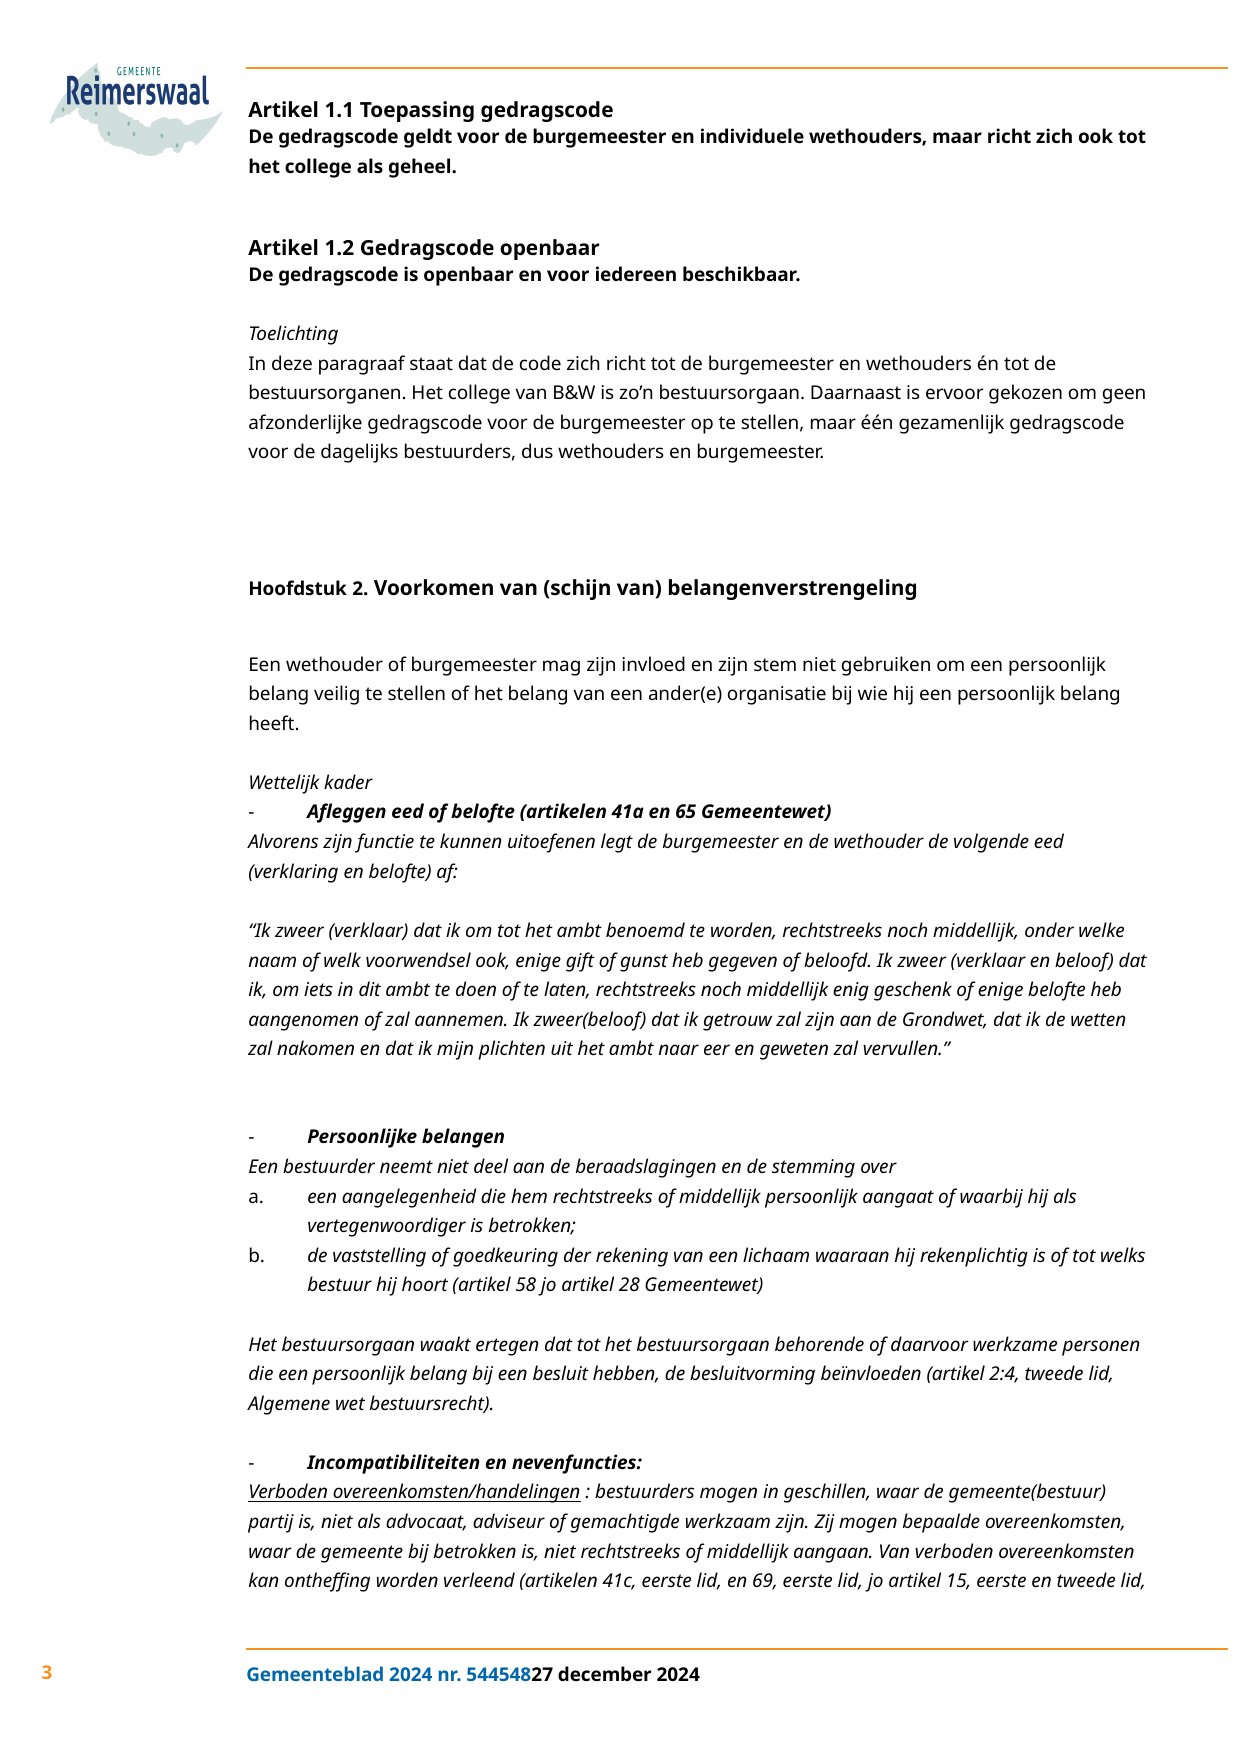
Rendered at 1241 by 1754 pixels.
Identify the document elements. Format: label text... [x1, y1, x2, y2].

list Persoonlijke belangen [248, 1124, 1152, 1149]
text Het bestuursorgaan waakt ertegen dat tot het bestuursorgaan behorende of daarvoor werkzame personen die een persoonlijk belang bij een besluit hebben, de besluitvorming beïnvloeden (artikel 2:4, tweede lid, Algemene wet bestuursrecht). [248, 1331, 1152, 1416]
text Hoofdstuk 2. Voorkomen van (schijn van) belangenverstrengeling [248, 573, 1152, 602]
list Afleggen eed of belofte (artikelen 41a en 65 Gemeentewet) [248, 799, 1152, 824]
text Alvorens zijn functie te kunnen uitoefenen legt de burgemeester en de wethouder de volgende eed (verklaring en belofte) af: [248, 828, 1152, 884]
list de vaststelling of goedkeuring der rekening van een lichaam waaraan hij rekenplichtig is of tot welks bestuur hij hoort (artikel 58 jo artikel 28 Gemeentewet) [248, 1242, 1152, 1297]
text Een bestuurder neemt niet deel aan de beraadslagingen en de stemming over [248, 1153, 1152, 1179]
list Incompatibiliteiten en nevenfuncties: [248, 1449, 1152, 1475]
text Verboden overeenkomsten/handelingen : bestuurders mogen in geschillen, waar de gemeente(bestuur) partij is, niet als advocaat, adviseur of gemachtigde werkzaam zijn. Zij mogen bepaalde overeenkomsten, waar de gemeente bij betrokken is, niet rechtstreeks of middellijk aangaan. Van verboden overeenkomsten kan ontheffing worden verleend (artikelen 41c, eerste lid, en 69, eerste lid, jo artikel 15, eerste en tweede lid, [248, 1479, 1152, 1593]
text Een wethouder of burgemeester mag zijn invloed en zijn stem niet gebruiken om een persoonlijk belang veilig te stellen of het belang van een ander(e) organisatie bij wie hij een persoonlijk belang heeft. [248, 651, 1152, 736]
text In deze paragraaf staat dat de code zich richt tot de burgemeester en wethouders én tot de bestuursorganen. Het college van B&W is zo’n bestuursorgaan. Daarnaast is ervoor gekozen om geen afzonderlijke gedragscode voor de burgemeester op te stellen, maar één gezamenlijk gedragscode voor de dagelijks bestuurders, dus wethouders en burgemeester. [248, 350, 1152, 464]
text De gedragscode is openbaar en voor iedereen beschikbaar. [248, 261, 1152, 287]
text Artikel 1.1 Toepassing gedragscode [248, 95, 1152, 123]
picture [41, 47, 231, 172]
text Toelichting [248, 320, 1152, 346]
text De gedragscode geldt voor de burgemeester en individuele wethouders, maar richt zich ook tot het college als geheel. [248, 123, 1152, 178]
text Wettelijk kader [248, 769, 1152, 795]
table_header “Ik zweer (verklaar) dat ik om tot het ambt benoemd te worden, rechtstreeks noch middellijk, onder welke naam of welk voorwendsel ook, enige gift of gunst heb gegeven of beloofd. Ik zweer (verklaar en beloof) dat ik, om iets in dit ambt te doen of te laten, rechtstreeks noch middellijk enig geschenk of enige belofte heb aangenomen of zal aannemen. Ik zweer(beloof) dat ik getrouw zal zijn aan de Grondwet, dat ik de wetten zal nakomen en dat ik mijn plichten uit het ambt naar eer en geweten zal vervullen.” [248, 917, 1152, 1061]
text Artikel 1.2 Gedragscode openbaar [248, 233, 1152, 261]
list een aangelegenheid die hem rechtstreeks of middellijk persoonlijk aangaat of waarbij hij als vertegenwoordiger is betrokken; [248, 1183, 1152, 1238]
